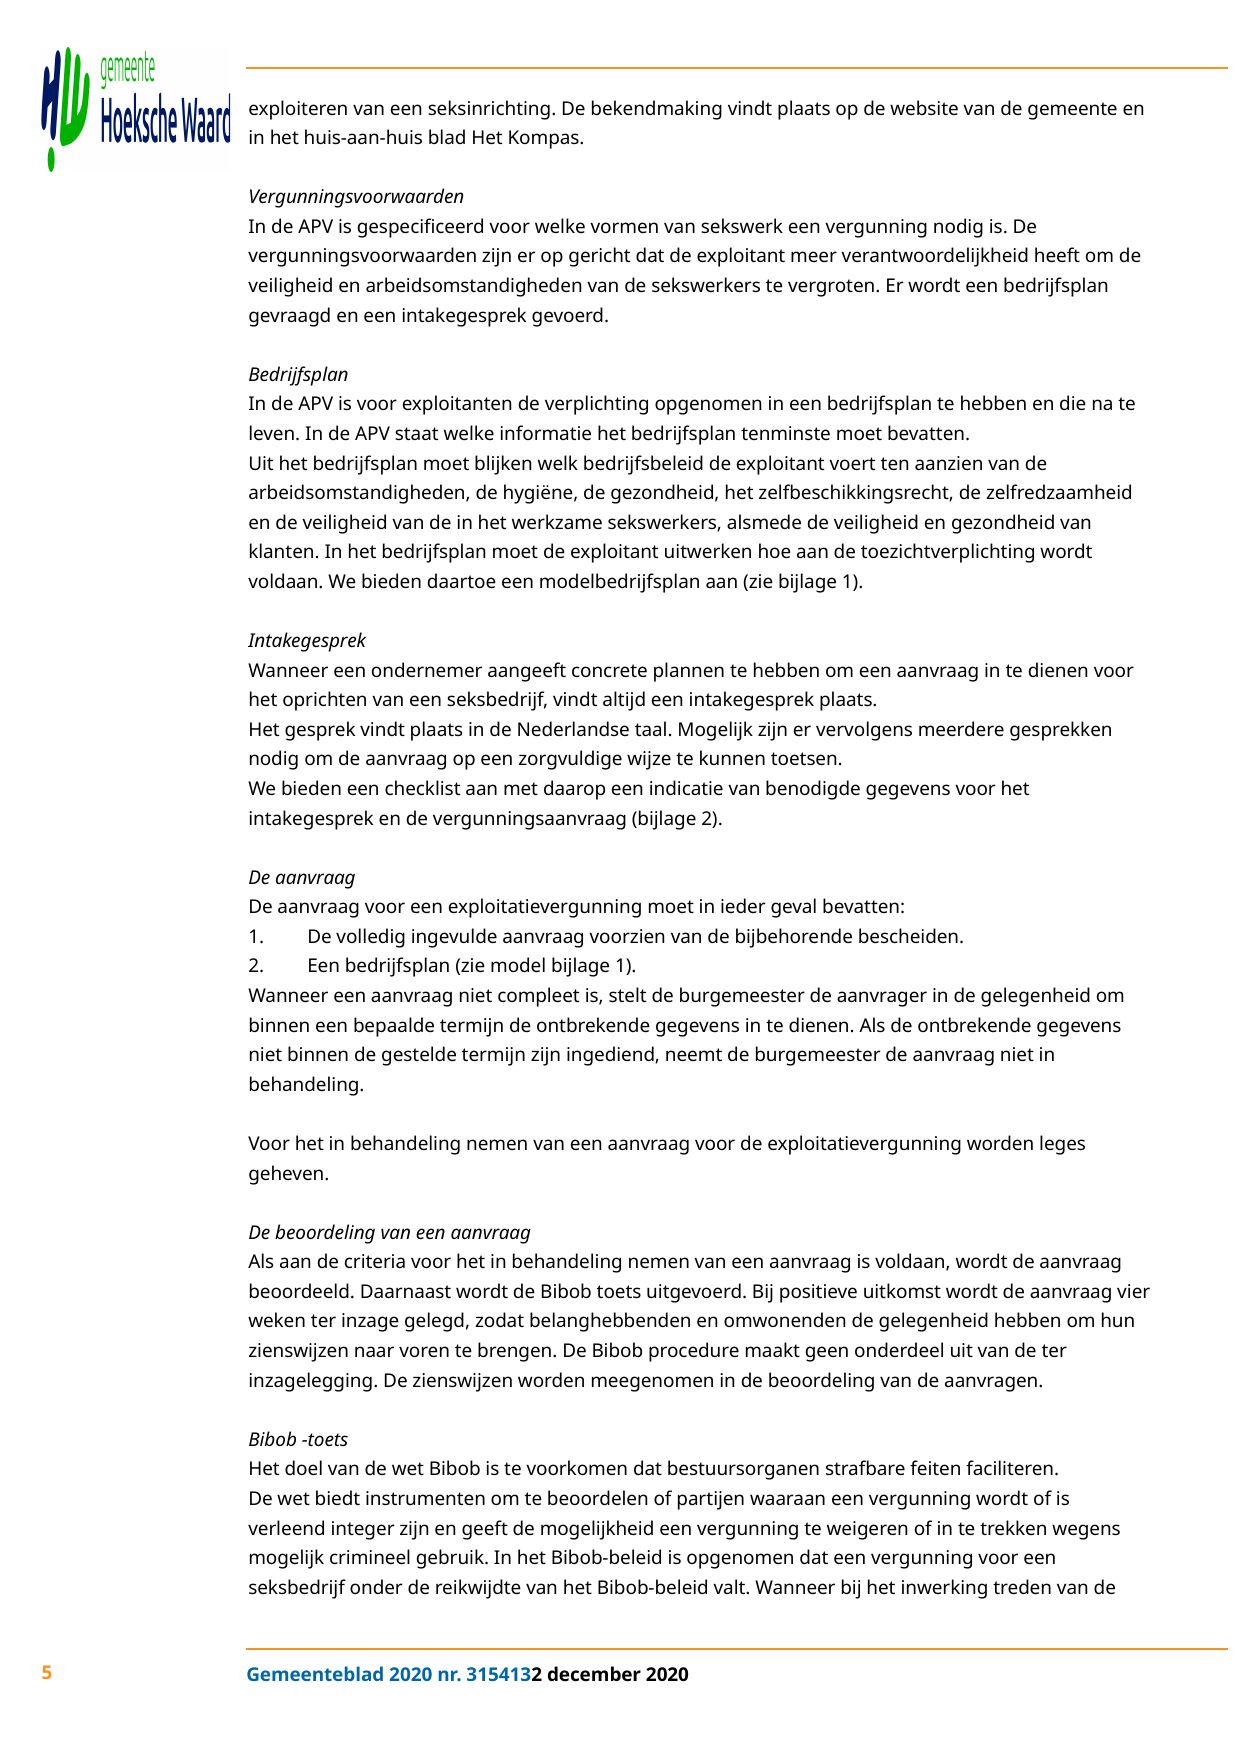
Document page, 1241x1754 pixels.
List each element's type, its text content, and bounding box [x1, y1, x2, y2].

picture [41, 47, 231, 172]
text De aanvraag voor een exploitatievergunning moet in ieder geval bevatten: [248, 893, 1152, 919]
text De aanvraag [248, 864, 1152, 890]
text Het gesprek vindt plaats in de Nederlandse taal. Mogelijk zijn er vervolgens meerdere gesprekken nodig om de aanvraag op een zorgvuldige wijze te kunnen toetsen. [248, 716, 1152, 771]
text De wet biedt instrumenten om te beoordelen of partijen waaraan een vergunning wordt of is verleend integer zijn en geeft de mogelijkheid een vergunning te weigeren of in te trekken wegens mogelijk crimineel gebruik. In het Bibob-beleid is opgenomen dat een vergunning voor een seksbedrijf onder de reikwijdte van het Bibob-beleid valt. Wanneer bij het inwerking treden van de [248, 1485, 1152, 1600]
text Uit het bedrijfsplan moet blijken welk bedrijfsbeleid de exploitant voert ten aanzien van de arbeidsomstandigheden, de hygiëne, de gezondheid, het zelfbeschikkingsrecht, de zelfredzaamheid en de veiligheid van de in het werkzame sekswerkers, alsmede de veiligheid en gezondheid van klanten. In het bedrijfsplan moet de exploitant uitwerken hoe aan de toezichtverplichting wordt voldaan. We bieden daartoe een modelbedrijfsplan aan (zie bijlage 1). [248, 450, 1152, 594]
list De volledig ingevulde aanvraag voorzien van de bijbehorende bescheiden. [248, 923, 1152, 949]
text In de APV is voor exploitanten de verplichting opgenomen in een bedrijfsplan te hebben en die na te leven. In de APV staat welke informatie het bedrijfsplan tenminste moet bevatten. [248, 391, 1152, 446]
text Bibob -toets [248, 1426, 1152, 1452]
text Vergunningsvoorwaarden [248, 183, 1152, 209]
text Bedrijfsplan [248, 361, 1152, 387]
text Wanneer een ondernemer aangeeft concrete plannen te hebben om een aanvraag in te dienen voor het oprichten van een seksbedrijf, vindt altijd een intakegesprek plaats. [248, 657, 1152, 712]
list Een bedrijfsplan (zie model bijlage 1). [248, 953, 1152, 978]
text In de APV is gespecificeerd voor welke vormen van sekswerk een vergunning nodig is. De vergunningsvoorwaarden zijn er op gericht dat de exploitant meer verantwoordelijkheid heeft om de veiligheid en arbeidsomstandigheden van de sekswerkers te vergroten. Er wordt een bedrijfsplan gevraagd en een intakegesprek gevoerd. [248, 213, 1152, 328]
text De beoordeling van een aanvraag [248, 1219, 1152, 1245]
text Als aan de criteria voor het in behandeling nemen van een aanvraag is voldaan, wordt de aanvraag beoordeeld. Daarnaast wordt de Bibob toets uitgevoerd. Bij positieve uitkomst wordt de aanvraag vier weken ter inzage gelegd, zodat belanghebbenden en omwonenden de gelegenheid hebben om hun zienswijzen naar voren te brengen. De Bibob procedure maakt geen onderdeel uit van de ter inzagelegging. De zienswijzen worden meegenomen in de beoordeling van de aanvragen. [248, 1248, 1152, 1393]
text exploiteren van een seksinrichting. De bekendmaking vindt plaats op de website van de gemeente en in het huis-aan-huis blad Het Kompas. [248, 95, 1152, 150]
text Voor het in behandeling nemen van een aanvraag voor de exploitatievergunning worden leges geheven. [248, 1130, 1152, 1186]
text Het doel van de wet Bibob is te voorkomen dat bestuursorganen strafbare feiten faciliteren. [248, 1456, 1152, 1481]
text We bieden een checklist aan met daarop een indicatie van benodigde gegevens voor het intakegesprek en de vergunningsaanvraag (bijlage 2). [248, 775, 1152, 831]
text Intakegesprek [248, 627, 1152, 653]
text Wanneer een aanvraag niet compleet is, stelt de burgemeester de aanvrager in de gelegenheid om binnen een bepaalde termijn de ontbrekende gegevens in te dienen. Als de ontbrekende gegevens niet binnen de gestelde termijn zijn ingediend, neemt de burgemeester de aanvraag niet in behandeling. [248, 982, 1152, 1097]
